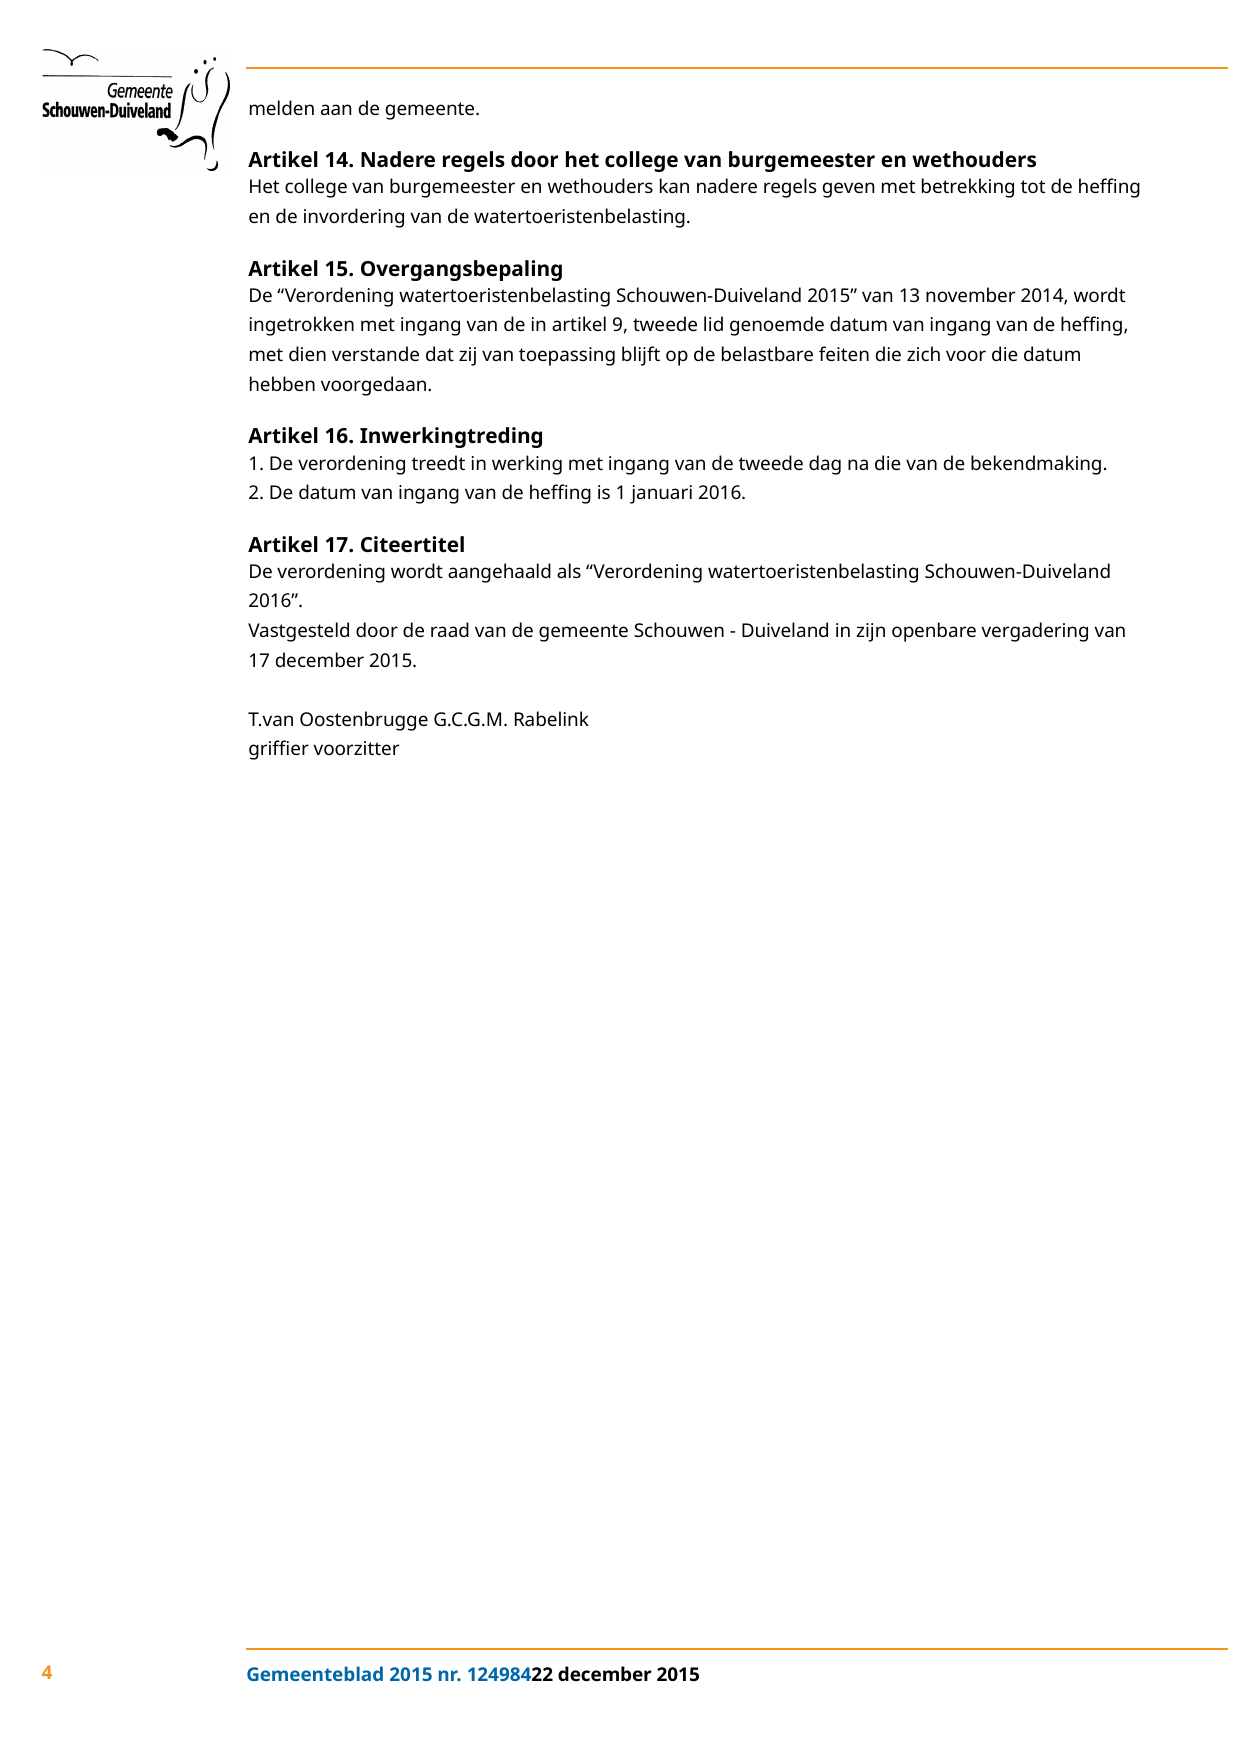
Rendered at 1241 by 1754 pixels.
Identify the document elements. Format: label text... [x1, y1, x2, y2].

picture [41, 47, 231, 172]
text Artikel 16. Inwerkingtreding [248, 421, 1152, 450]
text T.van Oostenbrugge G.C.G.M. Rabelink [248, 706, 1152, 732]
text Artikel 15. Overgangsbepaling [248, 254, 1152, 282]
text Vastgesteld door de raad van de gemeente Schouwen - Duiveland in zijn openbare vergadering van 17 december 2015. [248, 617, 1152, 673]
text Artikel 17. Citeertitel [248, 530, 1152, 558]
text 1. De verordening treedt in werking met ingang van de tweede dag na die van de bekendmaking. [248, 450, 1152, 475]
text 2. De datum van ingang van de heffing is 1 januari 2016. [248, 479, 1152, 505]
text griffier voorzitter [248, 736, 1152, 761]
text De verordening wordt aangehaald als “Verordening watertoeristenbelasting Schouwen-Duiveland 2016”. [248, 558, 1152, 613]
text melden aan de gemeente. [248, 95, 1152, 121]
text Het college van burgemeester en wethouders kan nadere regels geven met betrekking tot de heffing en de invordering van de watertoeristenbelasting. [248, 174, 1152, 229]
text Artikel 14. Nadere regels door het college van burgemeester en wethouders [248, 145, 1152, 174]
text De “Verordening watertoeristenbelasting Schouwen-Duiveland 2015” van 13 november 2014, wordt ingetrokken met ingang van de in artikel 9, tweede lid genoemde datum van ingang van de heffing, met dien verstande dat zij van toepassing blijft op de belastbare feiten die zich voor die datum hebben voorgedaan. [248, 282, 1152, 397]
